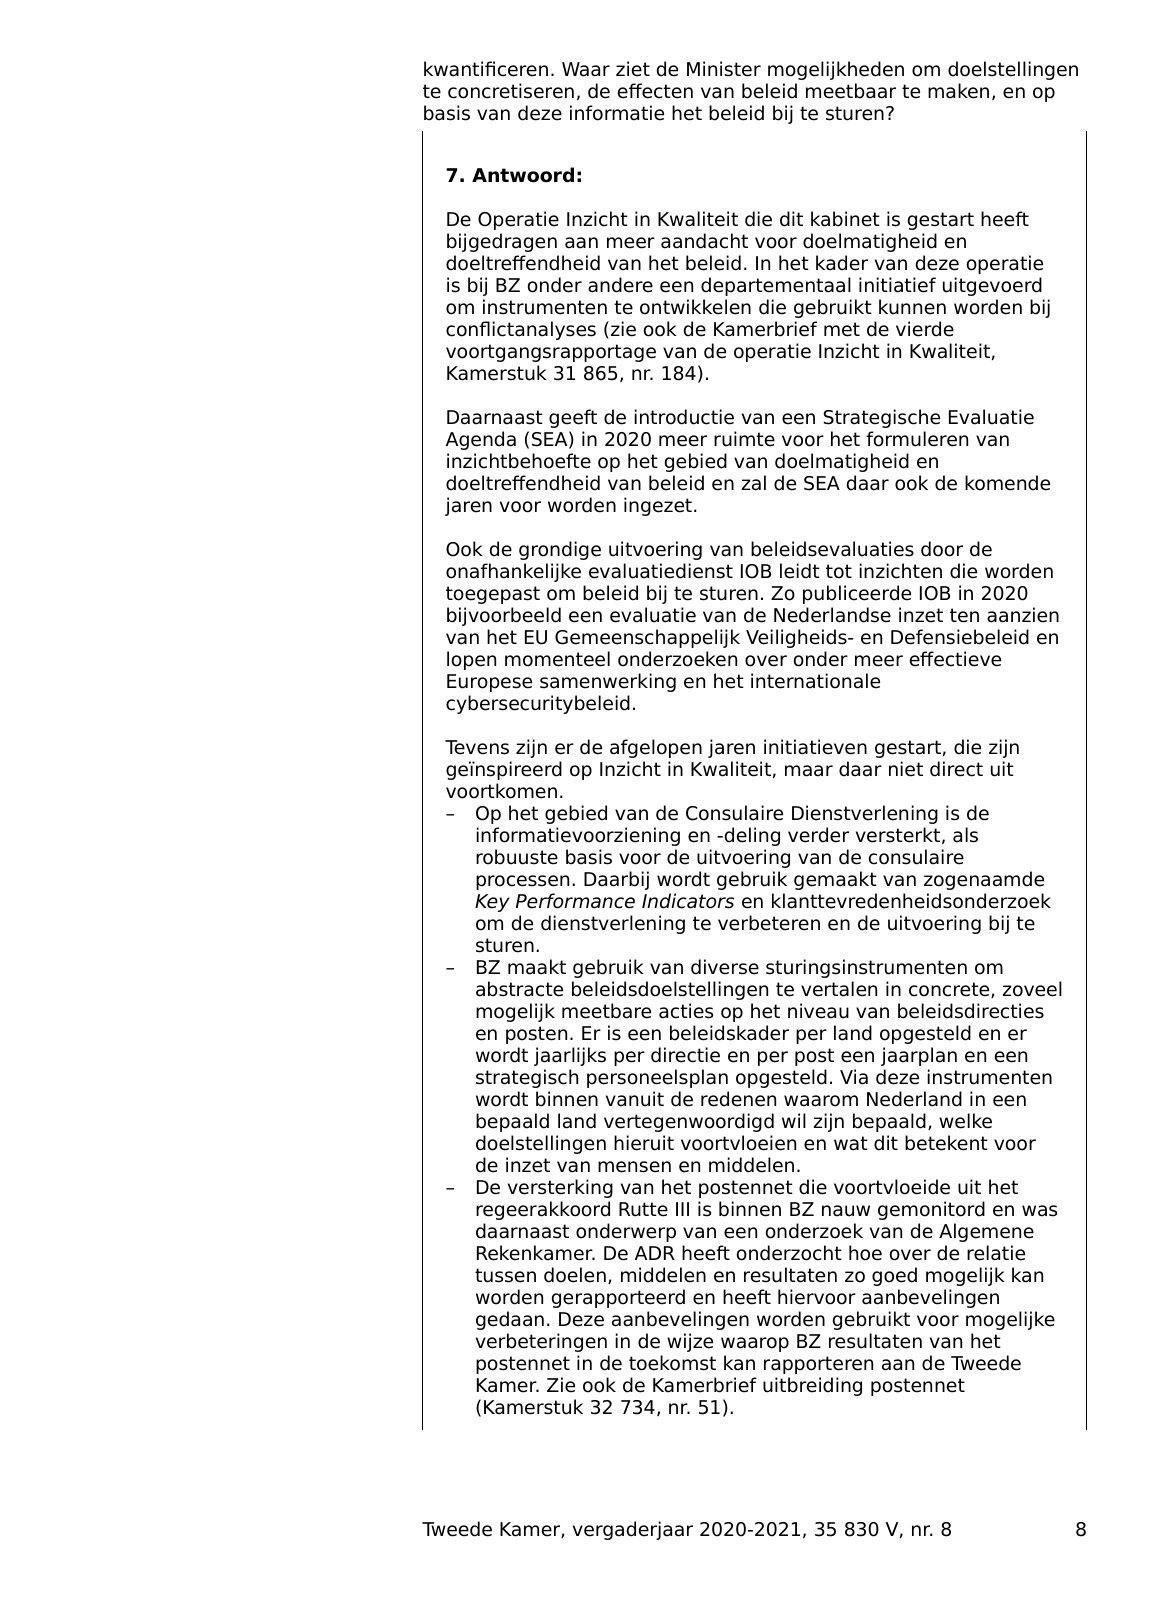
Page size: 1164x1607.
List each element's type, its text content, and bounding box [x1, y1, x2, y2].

table_header 7. Antwoord: De Operatie Inzicht in Kwaliteit die dit kabinet is gestart heeft bijgedragen aan meer aandacht voor doelmatigheid en doeltreffendheid van het beleid. In het kader van deze operatie is bij BZ onder andere een departementaal initiatief uitgevoerd om instrumenten te ontwikkelen die gebruikt kunnen worden bij conflictanalyses (zie ook de Kamerbrief met de vierde voortgangsrapportage van de operatie Inzicht in Kwaliteit, Kamerstuk 31 865, nr. 184). Daarnaast geeft de introductie van een Strategische Evaluatie Agenda (SEA) in 2020 meer ruimte voor het formuleren van inzichtbehoefte op het gebied van doelmatigheid en doeltreffendheid van beleid en zal de SEA daar ook de komende jaren voor worden ingezet. Ook de grondige uitvoering van beleidsevaluaties door de onafhankelijke evaluatiedienst IOB leidt tot inzichten die worden toegepast om beleid bij te sturen. Zo publiceerde IOB in 2020 bijvoorbeeld een evaluatie van de Nederlandse inzet ten aanzien van het EU Gemeenschappelijk Veiligheids- en Defensiebeleid en lopen momenteel onderzoeken over onder meer effectieve Europese samenwerking en het internationale cybersecuritybeleid. Tevens zijn er de afgelopen jaren initiatieven gestart, die zijn geïnspireerd op Inzicht in Kwaliteit, maar daar niet direct uit voortkomen. – Op het gebied van de Consulaire Dienstverlening is de informatievoorziening en -deling verder versterkt, als robuuste basis voor de uitvoering van de consulaire processen. Daarbij wordt gebruik gemaakt van zogenaamde Key Performance Indicators en klanttevredenheidsonderzoek om de dienstverlening te verbeteren en de uitvoering bij te sturen. – BZ maakt gebruik van diverse sturingsinstrumenten om abstracte beleidsdoelstellingen te vertalen in concrete, zoveel mogelijk meetbare acties op het niveau van beleidsdirecties en posten. Er is een beleidskader per land opgesteld en er wordt jaarlijks per directie en per post een jaarplan en een strategisch personeelsplan opgesteld. Via deze instrumenten wordt binnen vanuit de redenen waarom Nederland in een bepaald land vertegenwoordigd wil zijn bepaald, welke doelstellingen hieruit voortvloeien en wat dit betekent voor de inzet van mensen en middelen. – De versterking van het postennet die voortvloeide uit het regeerakkoord Rutte III is binnen BZ nauw gemonitord en was daarnaast onderwerp van een onderzoek van de Algemene Rekenkamer. De ADR heeft onderzocht hoe over de relatie tussen doelen, middelen en resultaten zo goed mogelijk kan worden gerapporteerd en heeft hiervoor aanbevelingen gedaan. Deze aanbevelingen worden gebruikt voor mogelijke verbeteringen in de wijze waarop BZ resultaten van het postennet in de toekomst kan rapporteren aan de Tweede Kamer. Zie ook de Kamerbrief uitbreiding postennet (Kamerstuk 32 734, nr. 51). [423, 131, 1086, 1430]
text kwantificeren. Waar ziet de Minister mogelijkheden om doelstellingen te concretiseren, de effecten van beleid meetbaar te maken, en op basis van deze informatie het beleid bij te sturen? [422, 59, 1087, 125]
